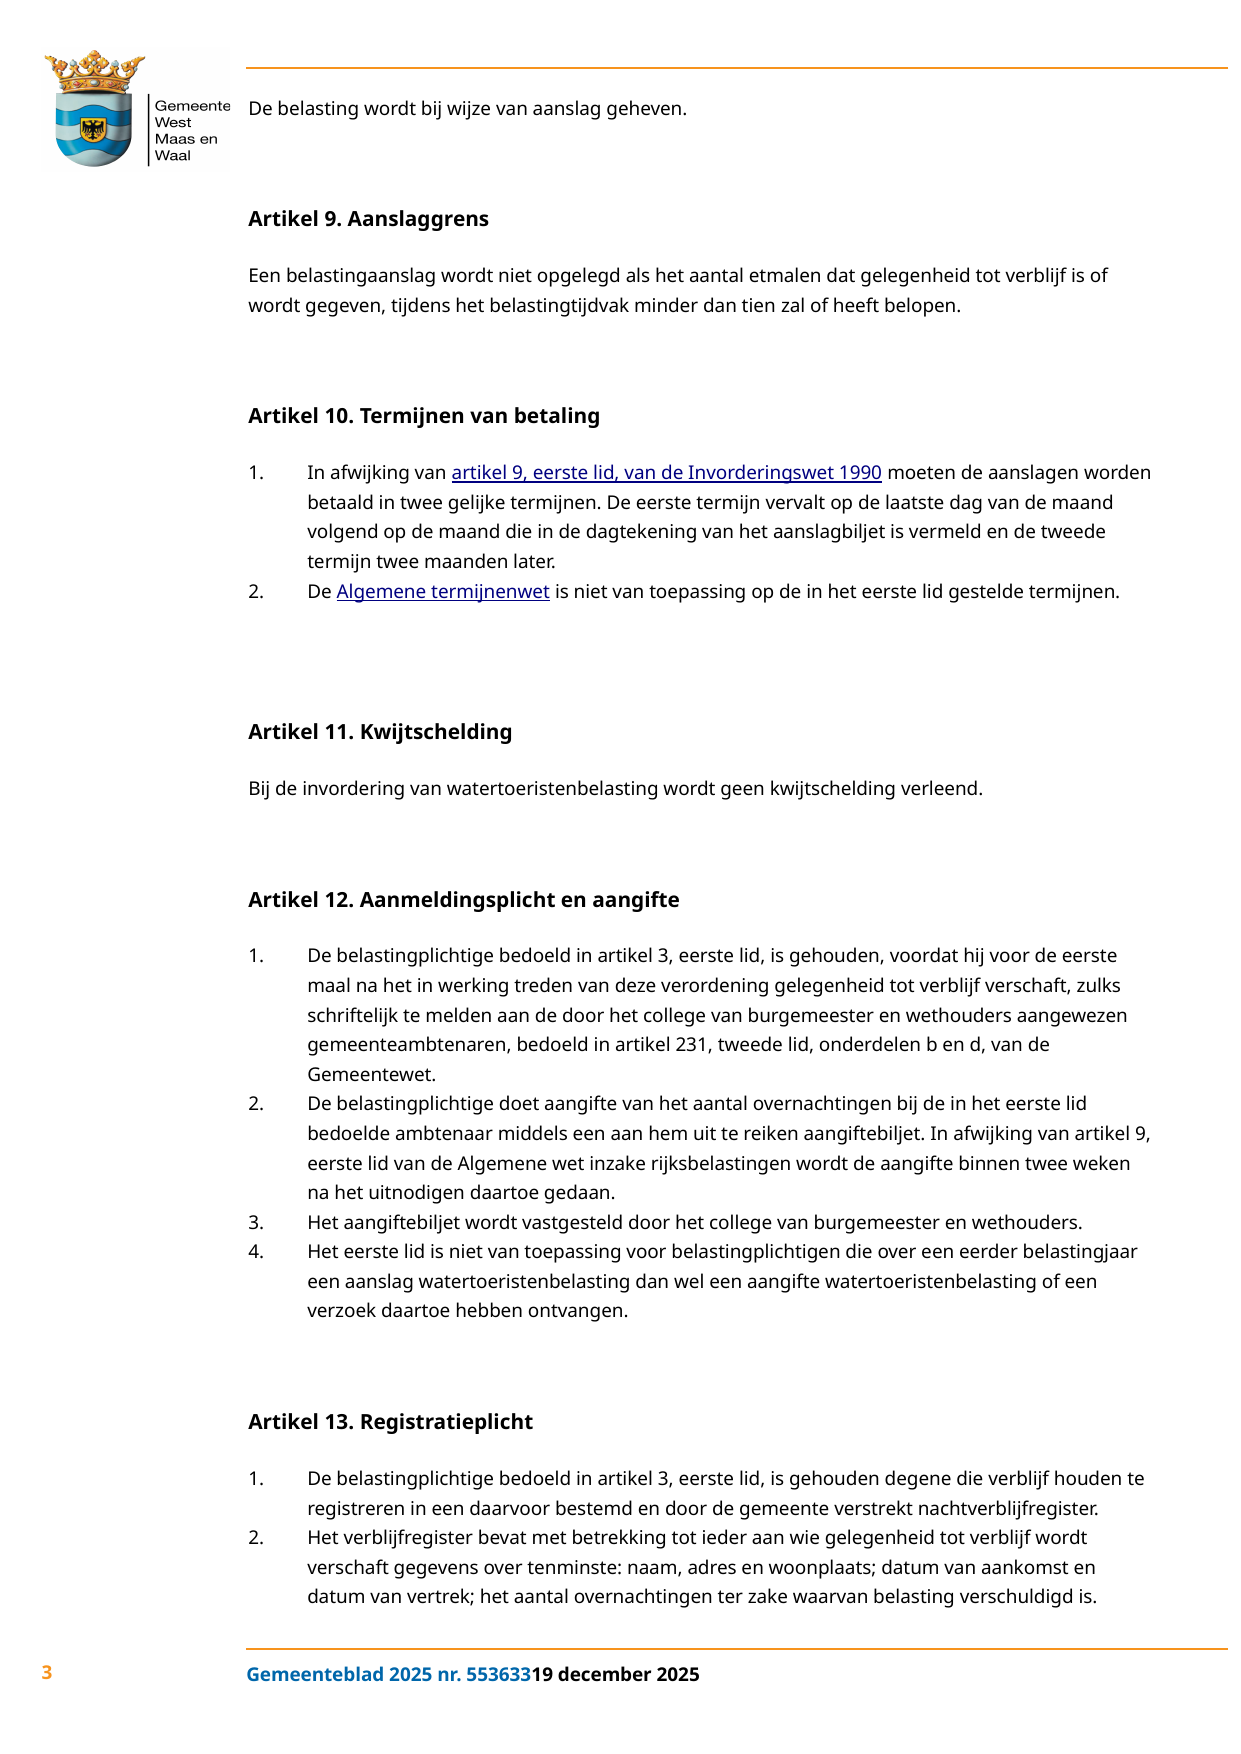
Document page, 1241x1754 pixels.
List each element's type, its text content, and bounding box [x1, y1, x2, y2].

text Artikel 10. Termijnen van betaling [248, 402, 1152, 430]
text Artikel 11. Kwijtschelding [248, 717, 1152, 746]
text Artikel 9. Aanslaggrens [248, 204, 1152, 233]
list Het eerste lid is niet van toepassing voor belastingplichtigen die over een eerder belastingjaar een aanslag watertoeristenbelasting dan wel een aangifte watertoeristenbelasting of een verzoek daartoe hebben ontvangen. [248, 1238, 1152, 1323]
text Artikel 12. Aanmeldingsplicht en aangifte [248, 885, 1152, 913]
text Een belastingaanslag wordt niet opgelegd als het aantal etmalen dat gelegenheid tot verblijf is of wordt gegeven, tijdens het belastingtijdvak minder dan tien zal of heeft belopen. [248, 262, 1152, 318]
list De Algemene termijnenwet is niet van toepassing op de in het eerste lid gestelde termijnen. [248, 578, 1152, 604]
list De belastingplichtige bedoeld in artikel 3, eerste lid, is gehouden degene die verblijf houden te registreren in een daarvoor bestemd en door de gemeente verstrekt nachtverblijfregister. [248, 1465, 1152, 1521]
list Het aangiftebiljet wordt vastgesteld door het college van burgemeester en wethouders. [248, 1209, 1152, 1235]
list In afwijking van artikel 9, eerste lid, van de Invorderingswet 1990 moeten de aanslagen worden betaald in twee gelijke termijnen. De eerste termijn vervalt op de laatste dag van de maand volgend op de maand die in de dagtekening van het aanslagbiljet is vermeld en de tweede termijn twee maanden later. [248, 459, 1152, 574]
text Artikel 13. Registratieplicht [248, 1407, 1152, 1436]
list Het verblijfregister bevat met betrekking tot ieder aan wie gelegenheid tot verblijf wordt verschaft gegevens over tenminste: naam, adres en woonplaats; datum van aankomst en datum van vertrek; het aantal overnachtingen ter zake waarvan belasting verschuldigd is. [248, 1524, 1152, 1609]
list De belastingplichtige bedoeld in artikel 3, eerste lid, is gehouden, voordat hij voor de eerste maal na het in werking treden van deze verordening gelegenheid tot verblijf verschaft, zulks schriftelijk te melden aan de door het college van burgemeester en wethouders aangewezen gemeenteambtenaren, bedoeld in artikel 231, tweede lid, onderdelen b en d, van de Gemeentewet. [248, 943, 1152, 1087]
picture [41, 47, 231, 172]
list De belastingplichtige doet aangifte van het aantal overnachtingen bij de in het eerste lid bedoelde ambtenaar middels een aan hem uit te reiken aangiftebiljet. In afwijking van artikel 9, eerste lid van de Algemene wet inzake rijksbelastingen wordt de aangifte binnen twee weken na het uitnodigen daartoe gedaan. [248, 1091, 1152, 1205]
text De belasting wordt bij wijze van aanslag geheven. [248, 95, 1152, 121]
text Bij de invordering van watertoeristenbelasting wordt geen kwijtschelding verleend. [248, 775, 1152, 801]
